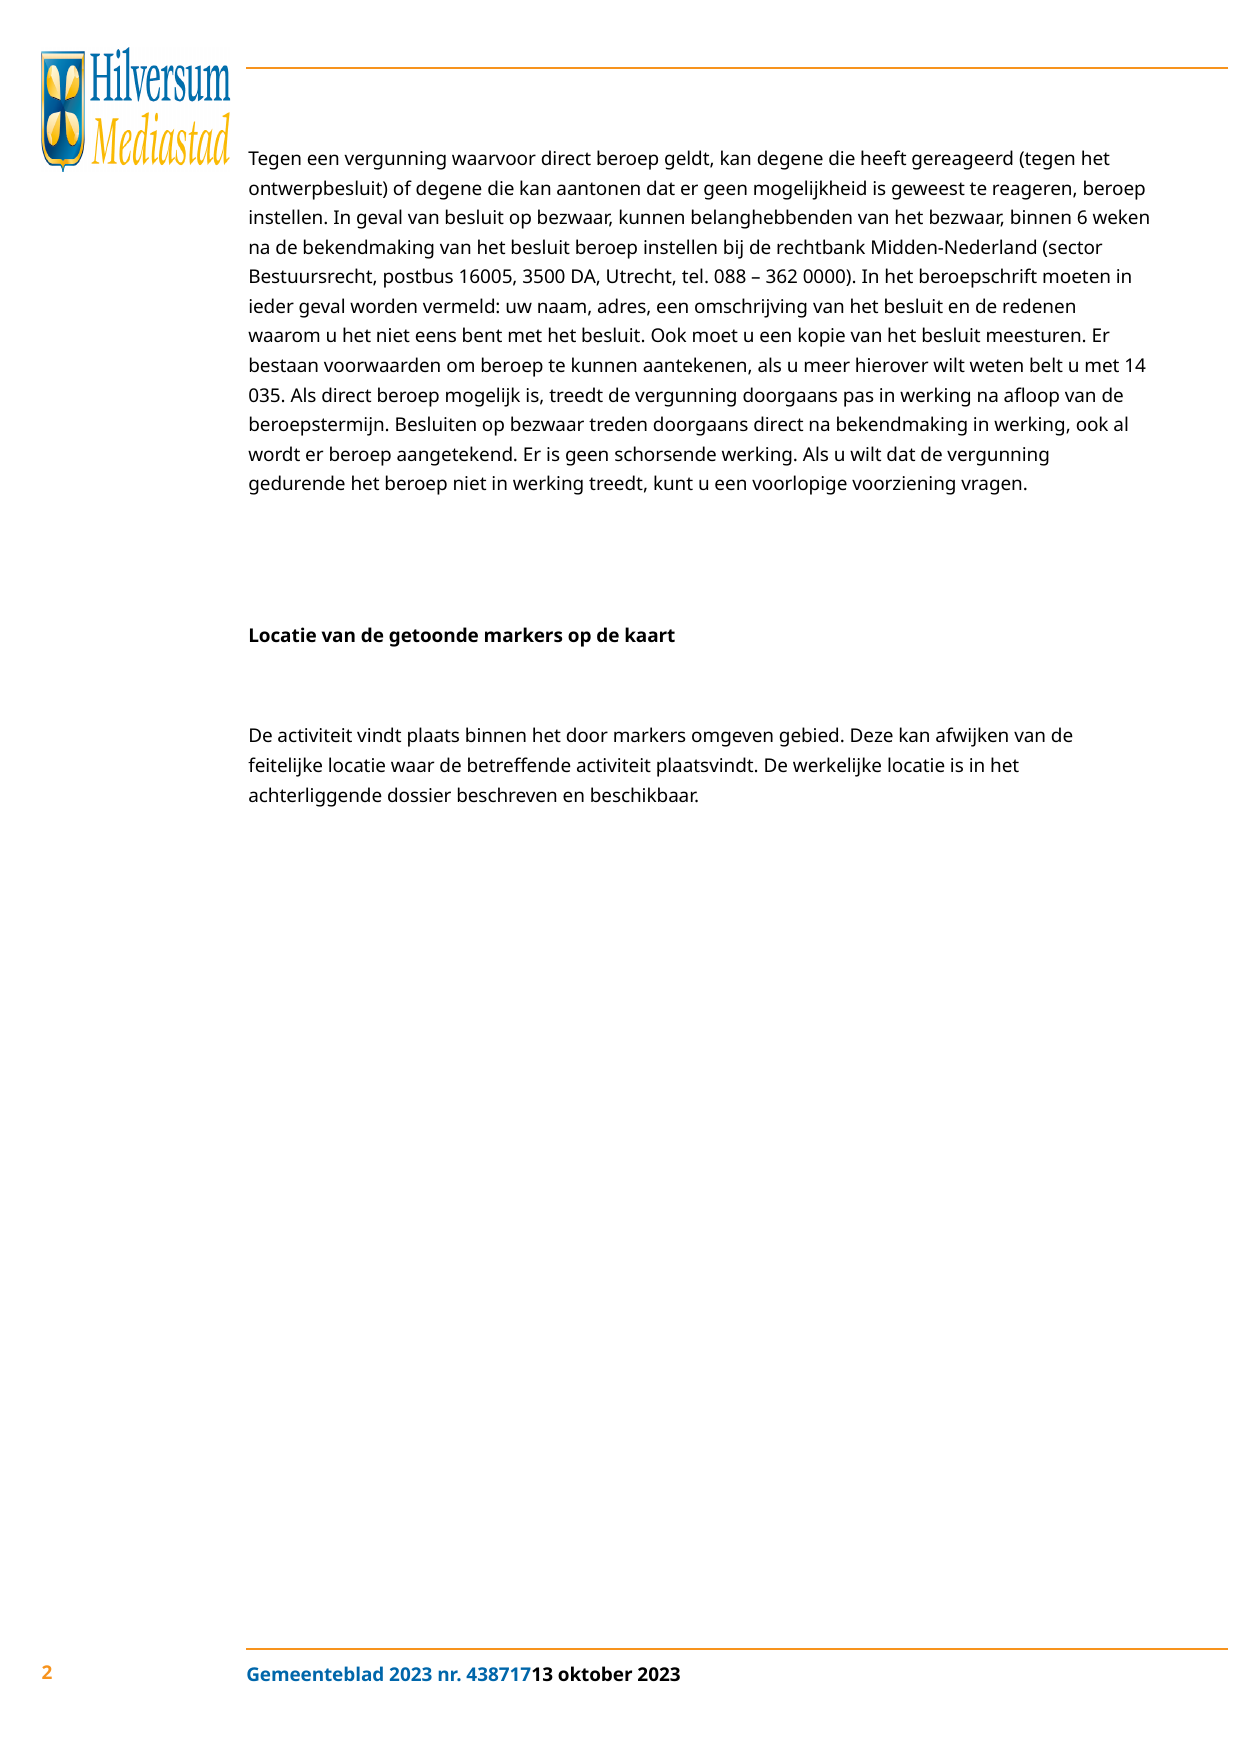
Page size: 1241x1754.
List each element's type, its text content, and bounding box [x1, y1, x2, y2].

text De activiteit vindt plaats binnen het door markers omgeven gebied. Deze kan afwijken van de feitelijke locatie waar de betreffende activiteit plaatsvindt. De werkelijke locatie is in het achterliggende dossier beschreven en beschikbaar. [248, 723, 1152, 808]
picture [41, 47, 231, 172]
text Locatie van de getoonde markers op de kaart [248, 622, 1152, 648]
text Tegen een vergunning waarvoor direct beroep geldt, kan degene die heeft gereageerd (tegen het ontwerpbesluit) of degene die kan aantonen dat er geen mogelijkheid is geweest te reageren, beroep instellen. In geval van besluit op bezwaar, kunnen belanghebbenden van het bezwaar, binnen 6 weken na de bekendmaking van het besluit beroep instellen bij de rechtbank Midden-Nederland (sector Bestuursrecht, postbus 16005, 3500 DA, Utrecht, tel. 088 – 362 0000). In het beroepschrift moeten in ieder geval worden vermeld: uw naam, adres, een omschrijving van het besluit en de redenen waarom u het niet eens bent met het besluit. Ook moet u een kopie van het besluit meesturen. Er bestaan voorwaarden om beroep te kunnen aantekenen, als u meer hierover wilt weten belt u met 14 035. Als direct beroep mogelijk is, treedt de vergunning doorgaans pas in werking na afloop van de beroepstermijn. Besluiten op bezwaar treden doorgaans direct na bekendmaking in werking, ook al wordt er beroep aangetekend. Er is geen schorsende werking. Als u wilt dat de vergunning gedurende het beroep niet in werking treedt, kunt u een voorlopige voorziening vragen. [248, 145, 1152, 496]
